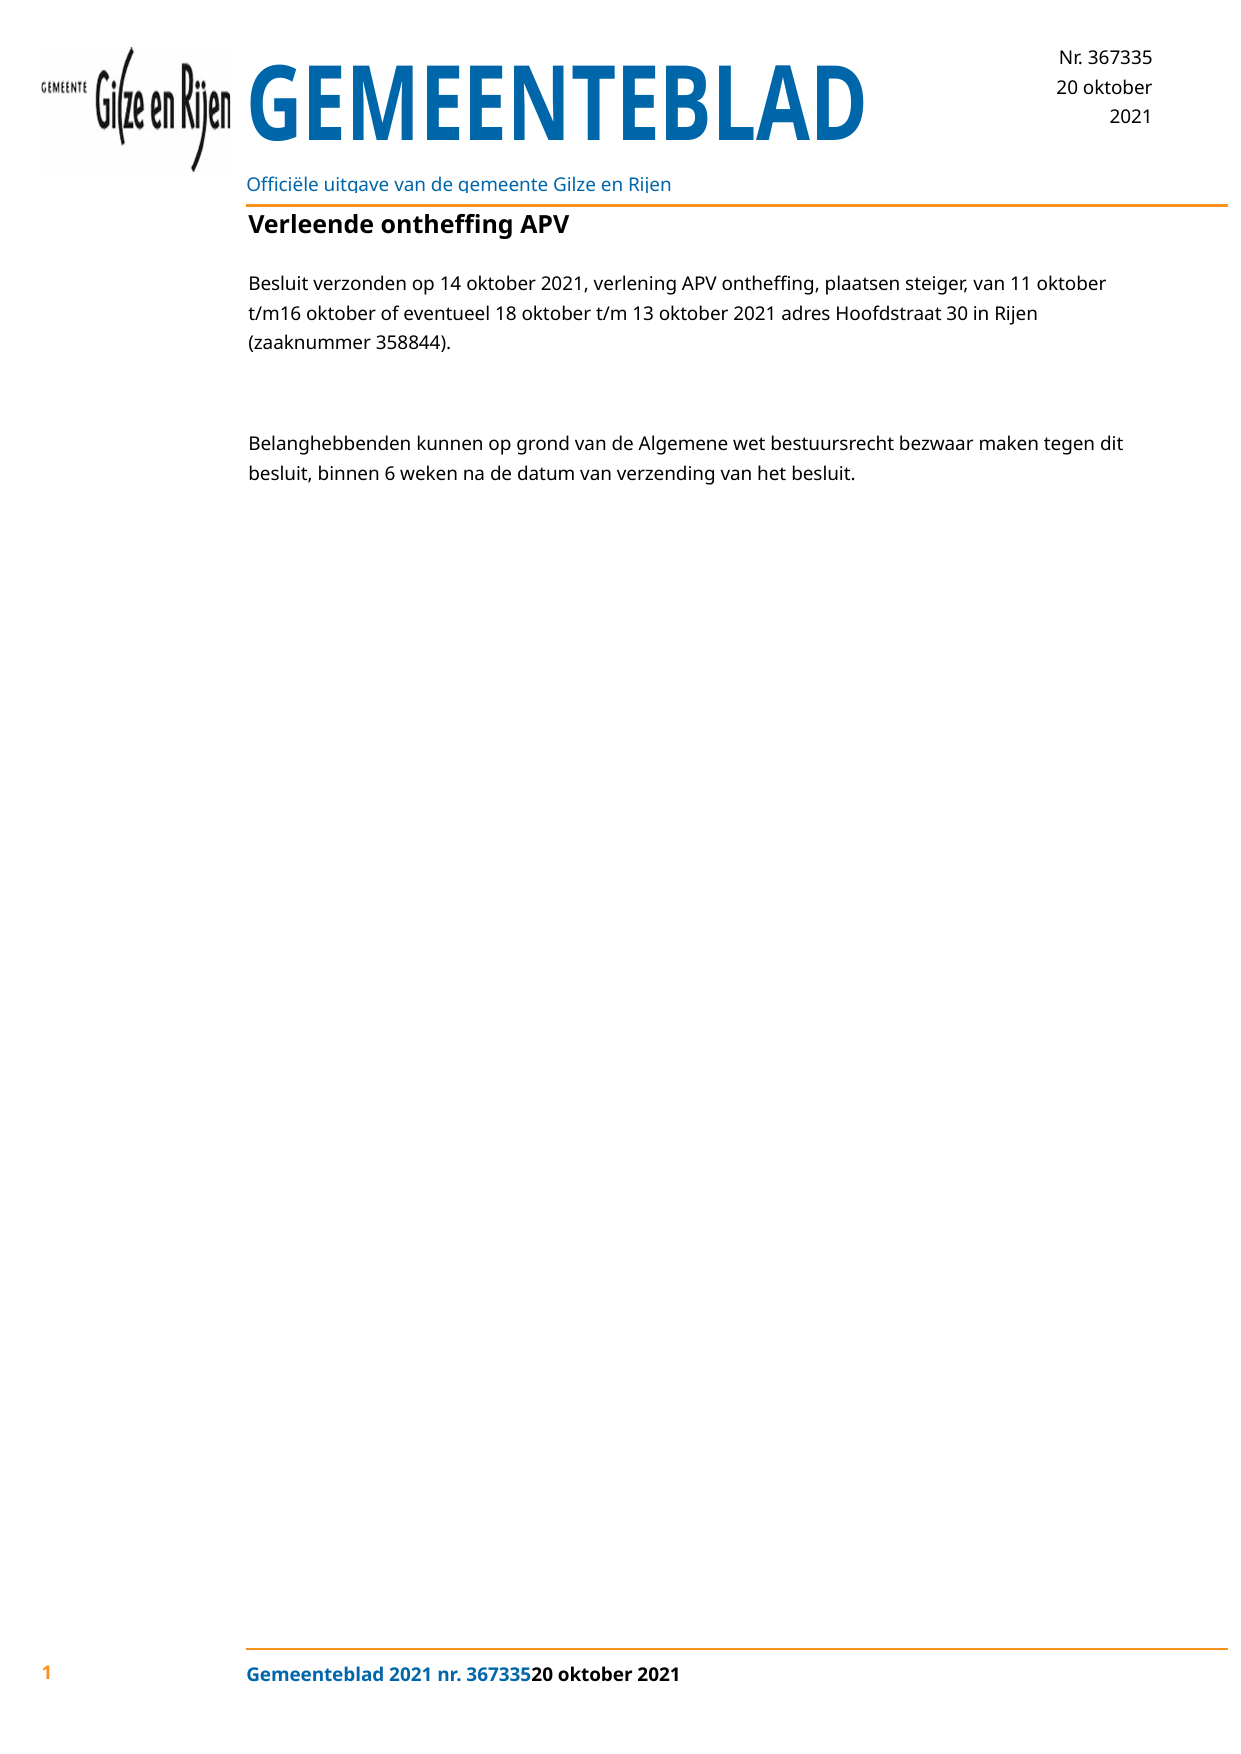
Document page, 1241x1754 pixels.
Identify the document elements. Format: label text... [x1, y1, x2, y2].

text Verleende ontheffing APV [248, 207, 1152, 241]
text Besluit verzonden op 14 oktober 2021, verlening APV ontheffing, plaatsen steiger, van 11 oktober t/m16 oktober of eventueel 18 oktober t/m 13 oktober 2021 adres Hoofdstraat 30 in Rijen (zaaknummer 358844). [248, 270, 1152, 355]
text Belanghebbenden kunnen op grond van de Algemene wet bestuursrecht bezwaar maken tegen dit besluit, binnen 6 weken na de datum van verzending van het besluit. [248, 430, 1152, 486]
picture [41, 47, 231, 172]
